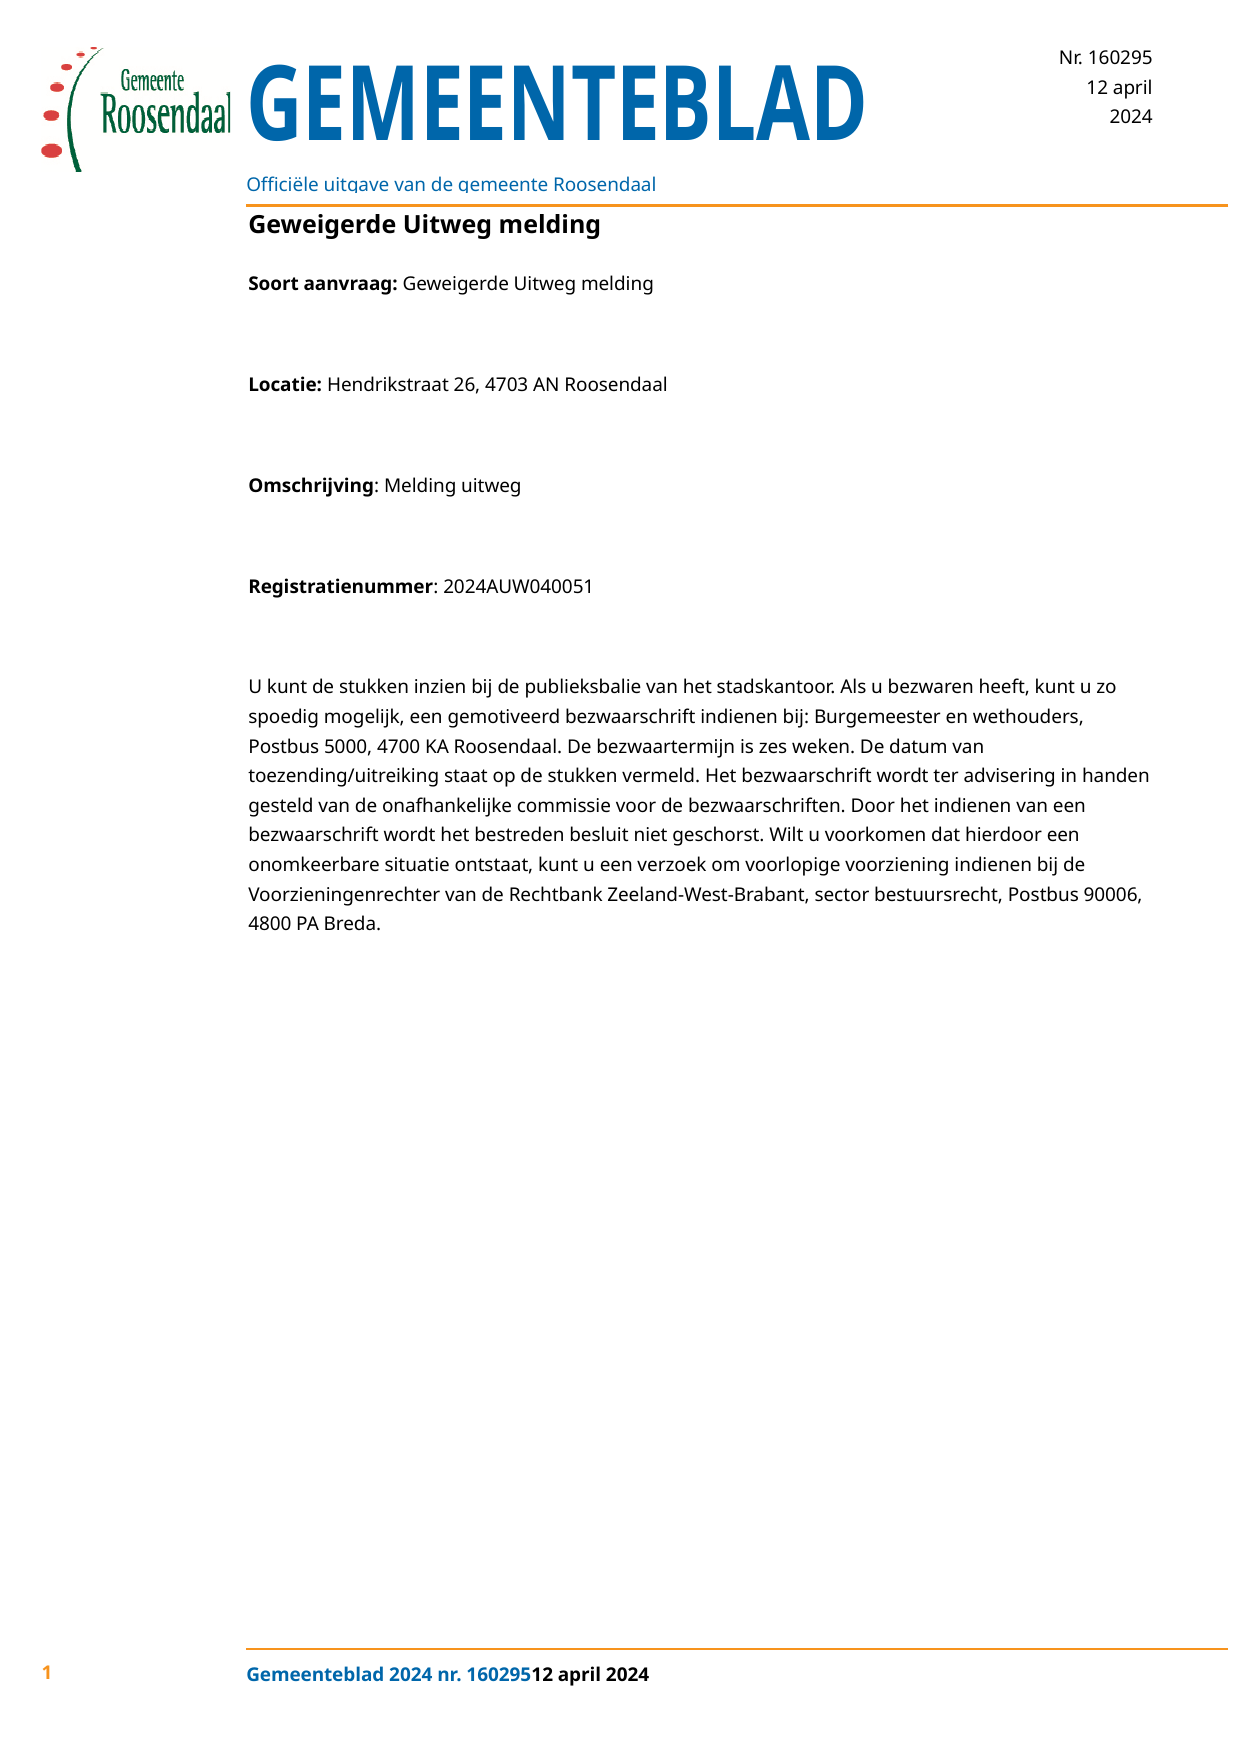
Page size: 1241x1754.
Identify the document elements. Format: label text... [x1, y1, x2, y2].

text Registratienummer: 2024AUW040051 [248, 573, 1152, 598]
text Omschrijving: Melding uitweg [248, 472, 1152, 498]
text Geweigerde Uitweg melding [248, 207, 1152, 241]
text Soort aanvraag: Geweigerde Uitweg melding [248, 270, 1152, 296]
text Locatie: Hendrikstraat 26, 4703 AN Roosendaal [248, 371, 1152, 397]
text U kunt de stukken inzien bij de publieksbalie van het stadskantoor. Als u bezwaren heeft, kunt u zo spoedig mogelijk, een gemotiveerd bezwaarschrift indienen bij: Burgemeester en wethouders, Postbus 5000, 4700 KA Roosendaal. De bezwaartermijn is zes weken. De datum van toezending/uitreiking staat op de stukken vermeld. Het bezwaarschrift wordt ter advisering in handen gesteld van de onafhankelijke commissie voor de bezwaarschriften. Door het indienen van een bezwaarschrift wordt het bestreden besluit niet geschorst. Wilt u voorkomen dat hierdoor een onomkeerbare situatie ontstaat, kunt u een verzoek om voorlopige voorziening indienen bij de Voorzieningenrechter van de Rechtbank Zeeland-West-Brabant, sector bestuursrecht, Postbus 90006, 4800 PA Breda. [248, 674, 1152, 936]
picture [41, 47, 231, 172]
